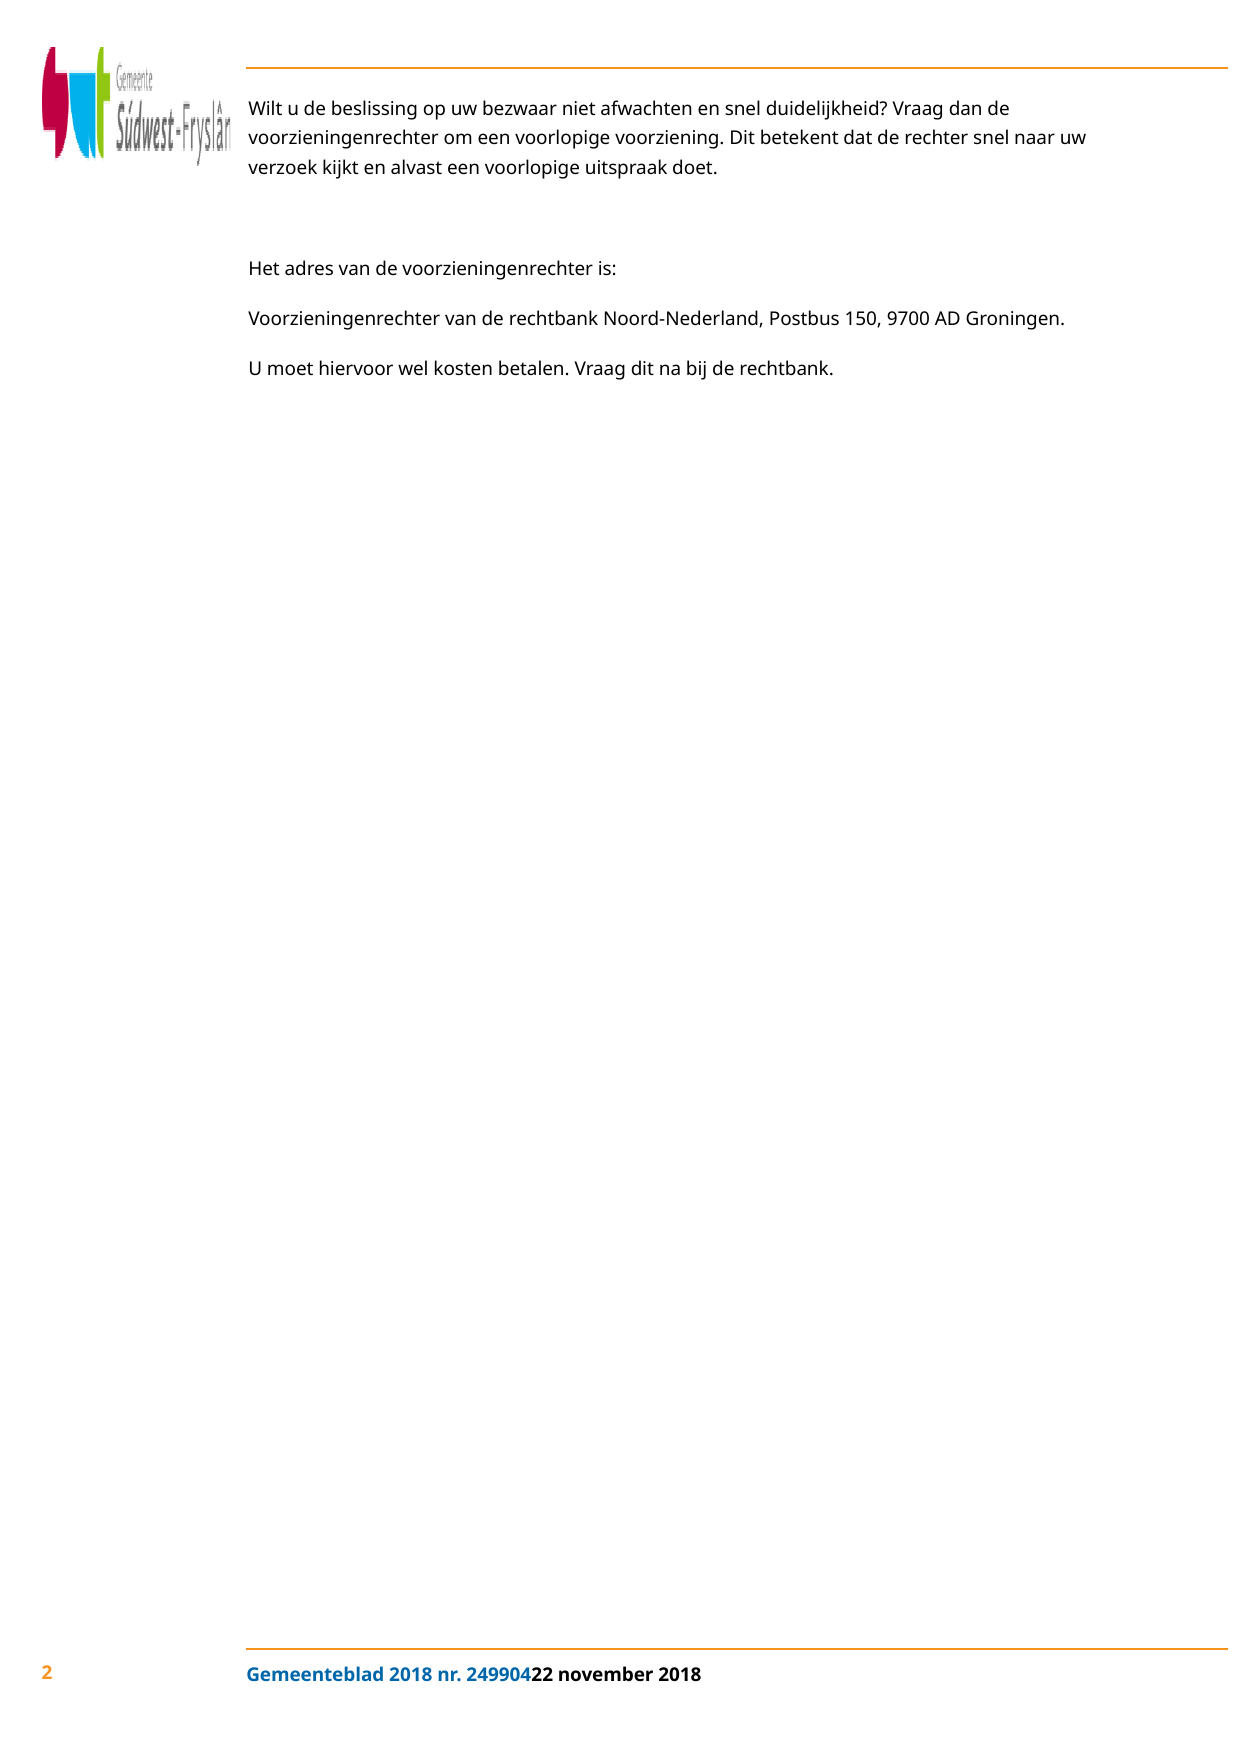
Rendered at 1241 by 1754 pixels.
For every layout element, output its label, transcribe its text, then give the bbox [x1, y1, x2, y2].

text Het adres van de voorzieningenrechter is: [248, 255, 1152, 281]
text Voorzieningenrechter van de rechtbank Noord-Nederland, Postbus 150, 9700 AD Groningen. [248, 305, 1152, 331]
text Wilt u de beslissing op uw bezwaar niet afwachten en snel duidelijkheid? Vraag dan de voorzieningenrechter om een voorlopige voorziening. Dit betekent dat de rechter snel naar uw verzoek kijkt en alvast een voorlopige uitspraak doet. [248, 95, 1152, 180]
text U moet hiervoor wel kosten betalen. Vraag dit na bij de rechtbank. [248, 356, 1152, 381]
picture [41, 47, 231, 172]
